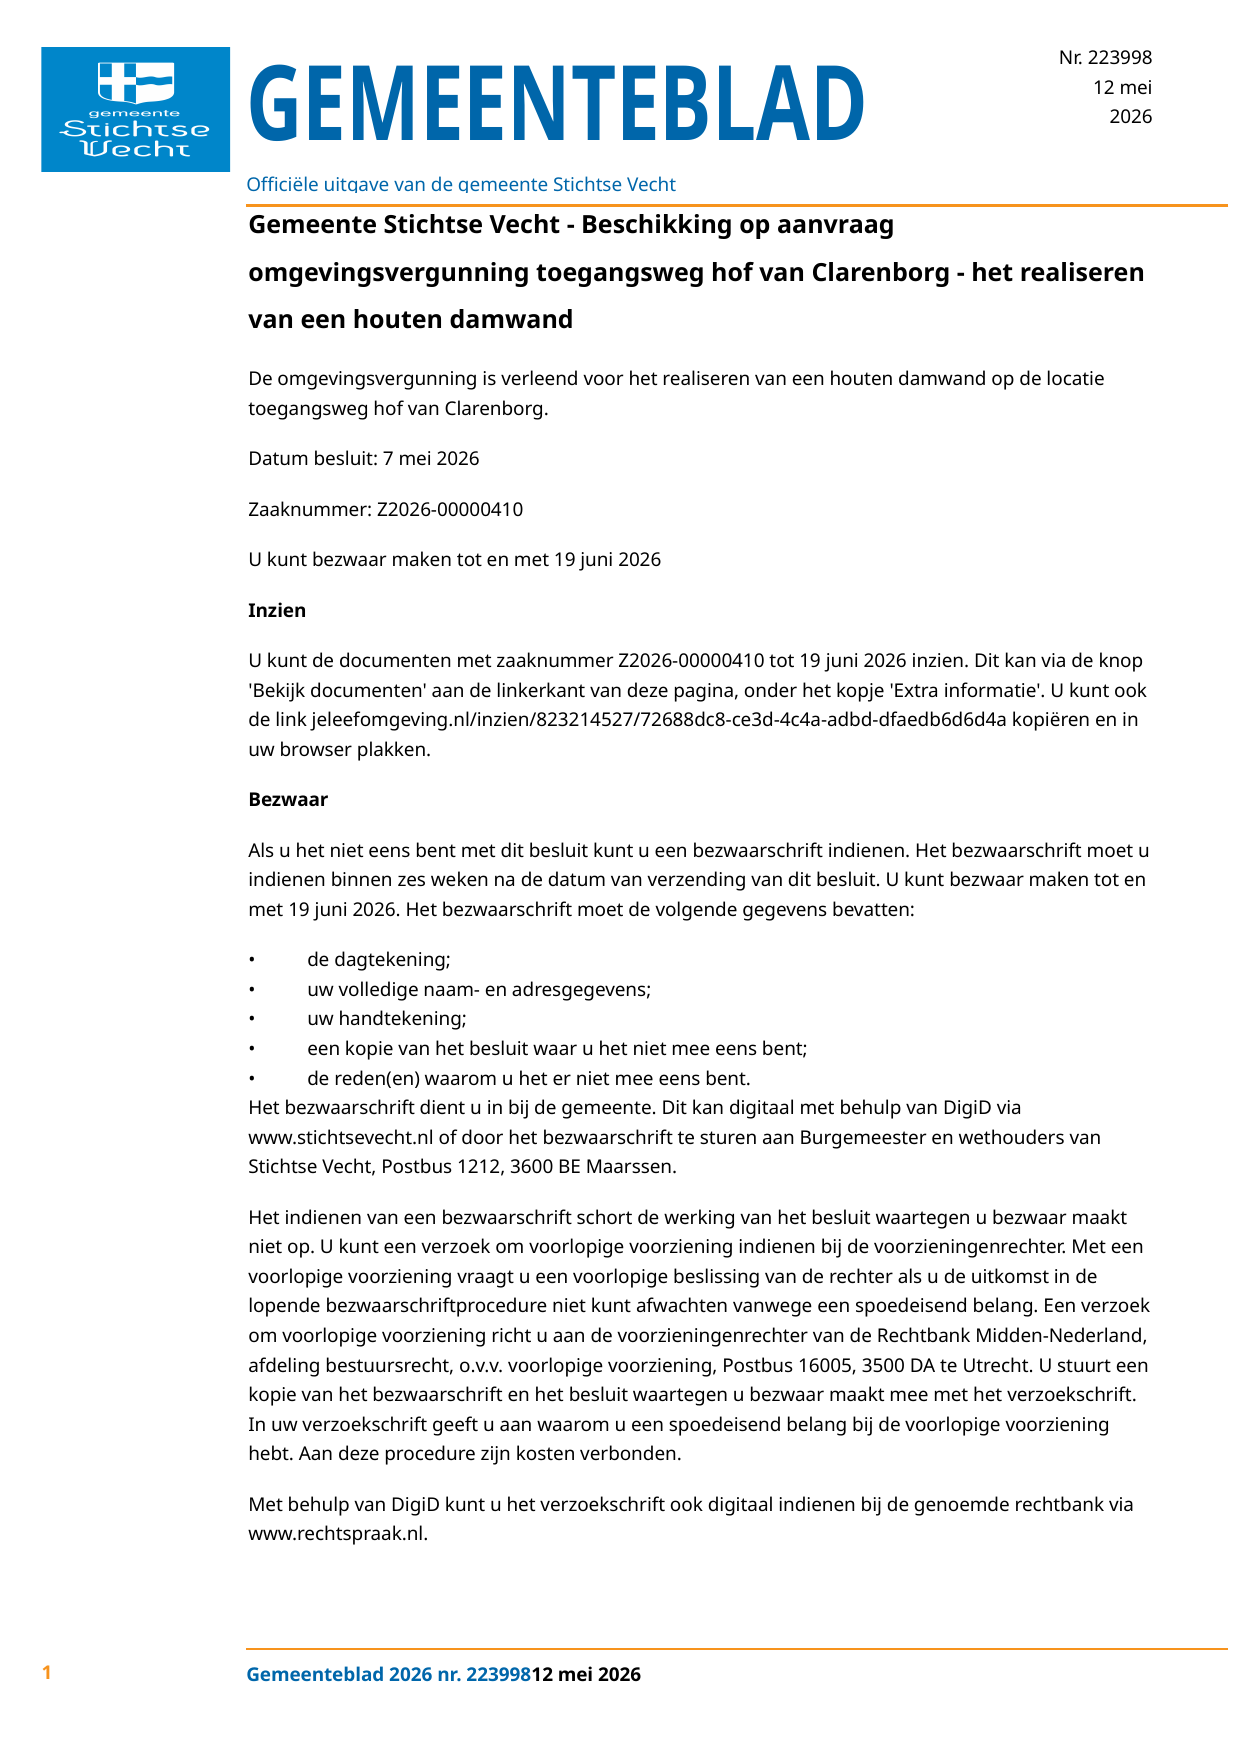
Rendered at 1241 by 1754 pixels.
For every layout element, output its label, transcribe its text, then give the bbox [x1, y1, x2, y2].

text U kunt de documenten met zaaknummer Z2026-00000410 tot 19 juni 2026 inzien. Dit kan via de knop 'Bekijk documenten' aan de linkerkant van deze pagina, onder het kopje 'Extra informatie'. U kunt ook de link jeleefomgeving.nl/inzien/823214527/72688dc8-ce3d-4c4a-adbd-dfaedb6d6d4a kopiëren en in uw browser plakken. [248, 647, 1152, 762]
picture [137, 63, 174, 103]
text Het bezwaarschrift dient u in bij de gemeente. Dit kan digitaal met behulp van DigiD via www.stichtsevecht.nl of door het bezwaarschrift te sturen aan Burgemeester en wethouders van Stichtse Vecht, Postbus 1212, 3600 BE Maarssen. [248, 1094, 1152, 1179]
list de dagtekening; [248, 946, 1152, 972]
text De omgevingsvergunning is verleend voor het realiseren van een houten damwand op de locatie toegangsweg hof van Clarenborg. [248, 366, 1152, 421]
text Met behulp van DigiD kunt u het verzoekschrift ook digitaal indienen bij de genoemde rechtbank via www.rechtspraak.nl. [248, 1491, 1152, 1546]
text U kunt bezwaar maken tot en met 19 juni 2026 [248, 546, 1152, 572]
text Inzien [248, 597, 1152, 622]
text Datum besluit: 7 mei 2026 [248, 446, 1152, 471]
list uw volledige naam- en adresgegevens; [248, 976, 1152, 1002]
text Als u het niet eens bent met dit besluit kunt u een bezwaarschrift indienen. Het bezwaarschrift moet u indienen binnen zes weken na de datum van verzending van dit besluit. U kunt bezwaar maken tot en met 19 juni 2026. Het bezwaarschrift moet de volgende gegevens bevatten: [248, 837, 1152, 922]
text Zaaknummer: Z2026-00000410 [248, 496, 1152, 522]
text Bezwaar [248, 786, 1152, 812]
list de reden(en) waarom u het er niet mee eens bent. [248, 1065, 1152, 1090]
picture [99, 63, 135, 101]
text Gemeente Stichtse Vecht - Beschikking op aanvraag omgevingsvergunning toegangsweg hof van Clarenborg - het realiseren van een houten damwand [248, 207, 1152, 336]
list een kopie van het besluit waar u het niet mee eens bent; [248, 1035, 1152, 1061]
text Het indienen van een bezwaarschrift schort de werking van het besluit waartegen u bezwaar maakt niet op. U kunt een verzoek om voorlopige voorziening indienen bij de voorzieningenrechter. Met een voorlopige voorziening vraagt u een voorlopige beslissing van de rechter als u de uitkomst in de lopende bezwaarschriftprocedure niet kunt afwachten vanwege een spoedeisend belang. Een verzoek om voorlopige voorziening richt u aan de voorzieningenrechter van de Rechtbank Midden-Nederland, afdeling bestuursrecht, o.v.v. voorlopige voorziening, Postbus 16005, 3500 DA te Utrecht. U stuurt een kopie van het bezwaarschrift en het besluit waartegen u bezwaar maakt mee met het verzoekschrift. In uw verzoekschrift geeft u aan waarom u een spoedeisend belang bij de voorlopige voorziening hebt. Aan deze procedure zijn kosten verbonden. [248, 1204, 1152, 1466]
list uw handtekening; [248, 1006, 1152, 1031]
